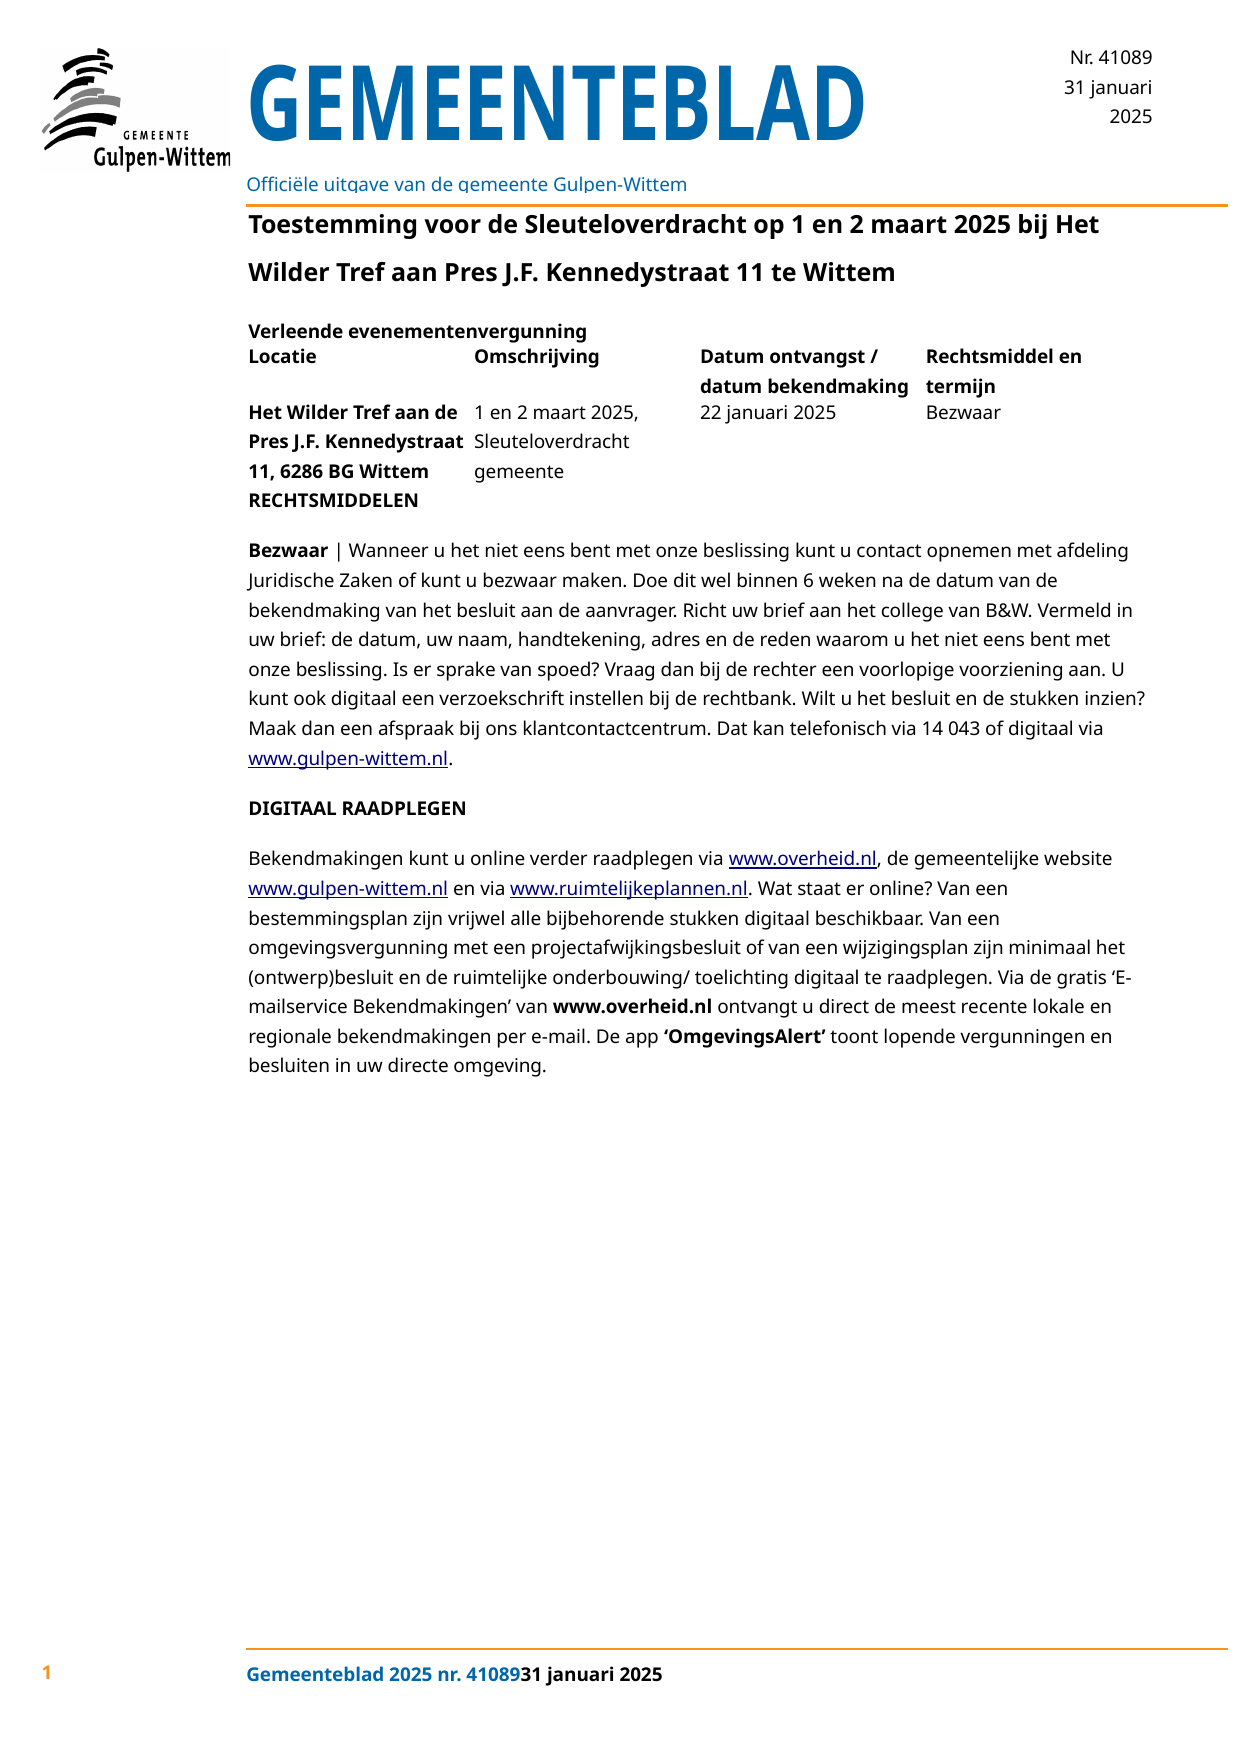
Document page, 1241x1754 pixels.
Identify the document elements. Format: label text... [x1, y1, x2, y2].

table_cell Rechtsmiddel en termijn [926, 344, 1152, 399]
text Bekendmakingen kunt u online verder raadplegen via www.overheid.nl, de gemeentelijke website www.gulpen-wittem.nl en via www.ruimtelijkeplannen.nl. Wat staat er online? Van een bestemmingsplan zijn vrijwel alle bijbehorende stukken digitaal beschikbaar. Van een omgevingsvergunning met een projectafwijkingsbesluit of van een wijzigingsplan zijn minimaal het (ontwerp)besluit en de ruimtelijke onderbouwing/ toelichting digitaal te raadplegen. Via de gratis ‘E-mailservice Bekendmakingen’ van www.overheid.nl ontvangt u direct de meest recente lokale en regionale bekendmakingen per e-mail. De app ‘OmgevingsAlert’ toont lopende vergunningen en besluiten in uw directe omgeving. [248, 846, 1152, 1078]
text Toestemming voor de Sleuteloverdracht op 1 en 2 maart 2025 bij Het Wilder Tref aan Pres J.F. Kennedystraat 11 te Wittem [248, 207, 1152, 288]
table_cell Locatie [248, 344, 474, 399]
table_cell Omschrijving [474, 344, 700, 399]
table_cell Datum ontvangst / datum bekendmaking [700, 344, 926, 399]
picture [41, 47, 231, 172]
table_cell Het Wilder Tref aan de Pres J.F. Kennedystraat 11, 6286 BG Wittem [248, 399, 474, 484]
table_cell 22 januari 2025 [700, 399, 926, 484]
table_header Verleende evenementenvergunning [248, 318, 1152, 344]
table_cell Bezwaar [926, 399, 1152, 484]
table_cell 1 en 2 maart 2025, Sleuteloverdracht gemeente [474, 399, 700, 484]
text RECHTSMIDDELEN [248, 487, 1152, 513]
text Bezwaar | Wanneer u het niet eens bent met onze beslissing kunt u contact opnemen met afdeling Juridische Zaken of kunt u bezwaar maken. Doe dit wel binnen 6 weken na de datum van de bekendmaking van het besluit aan de aanvrager. Richt uw brief aan het college van B&W. Vermeld in uw brief: de datum, uw naam, handtekening, adres en de reden waarom u het niet eens bent met onze beslissing. Is er sprake van spoed? Vraag dan bij de rechter een voorlopige voorziening aan. U kunt ook digitaal een verzoekschrift instellen bij de rechtbank. Wilt u het besluit en de stukken inzien? Maak dan een afspraak bij ons klantcontactcentrum. Dat kan telefonisch via 14 043 of digitaal via www.gulpen-wittem.nl. [248, 538, 1152, 770]
text DIGITAAL RAADPLEGEN [248, 795, 1152, 821]
